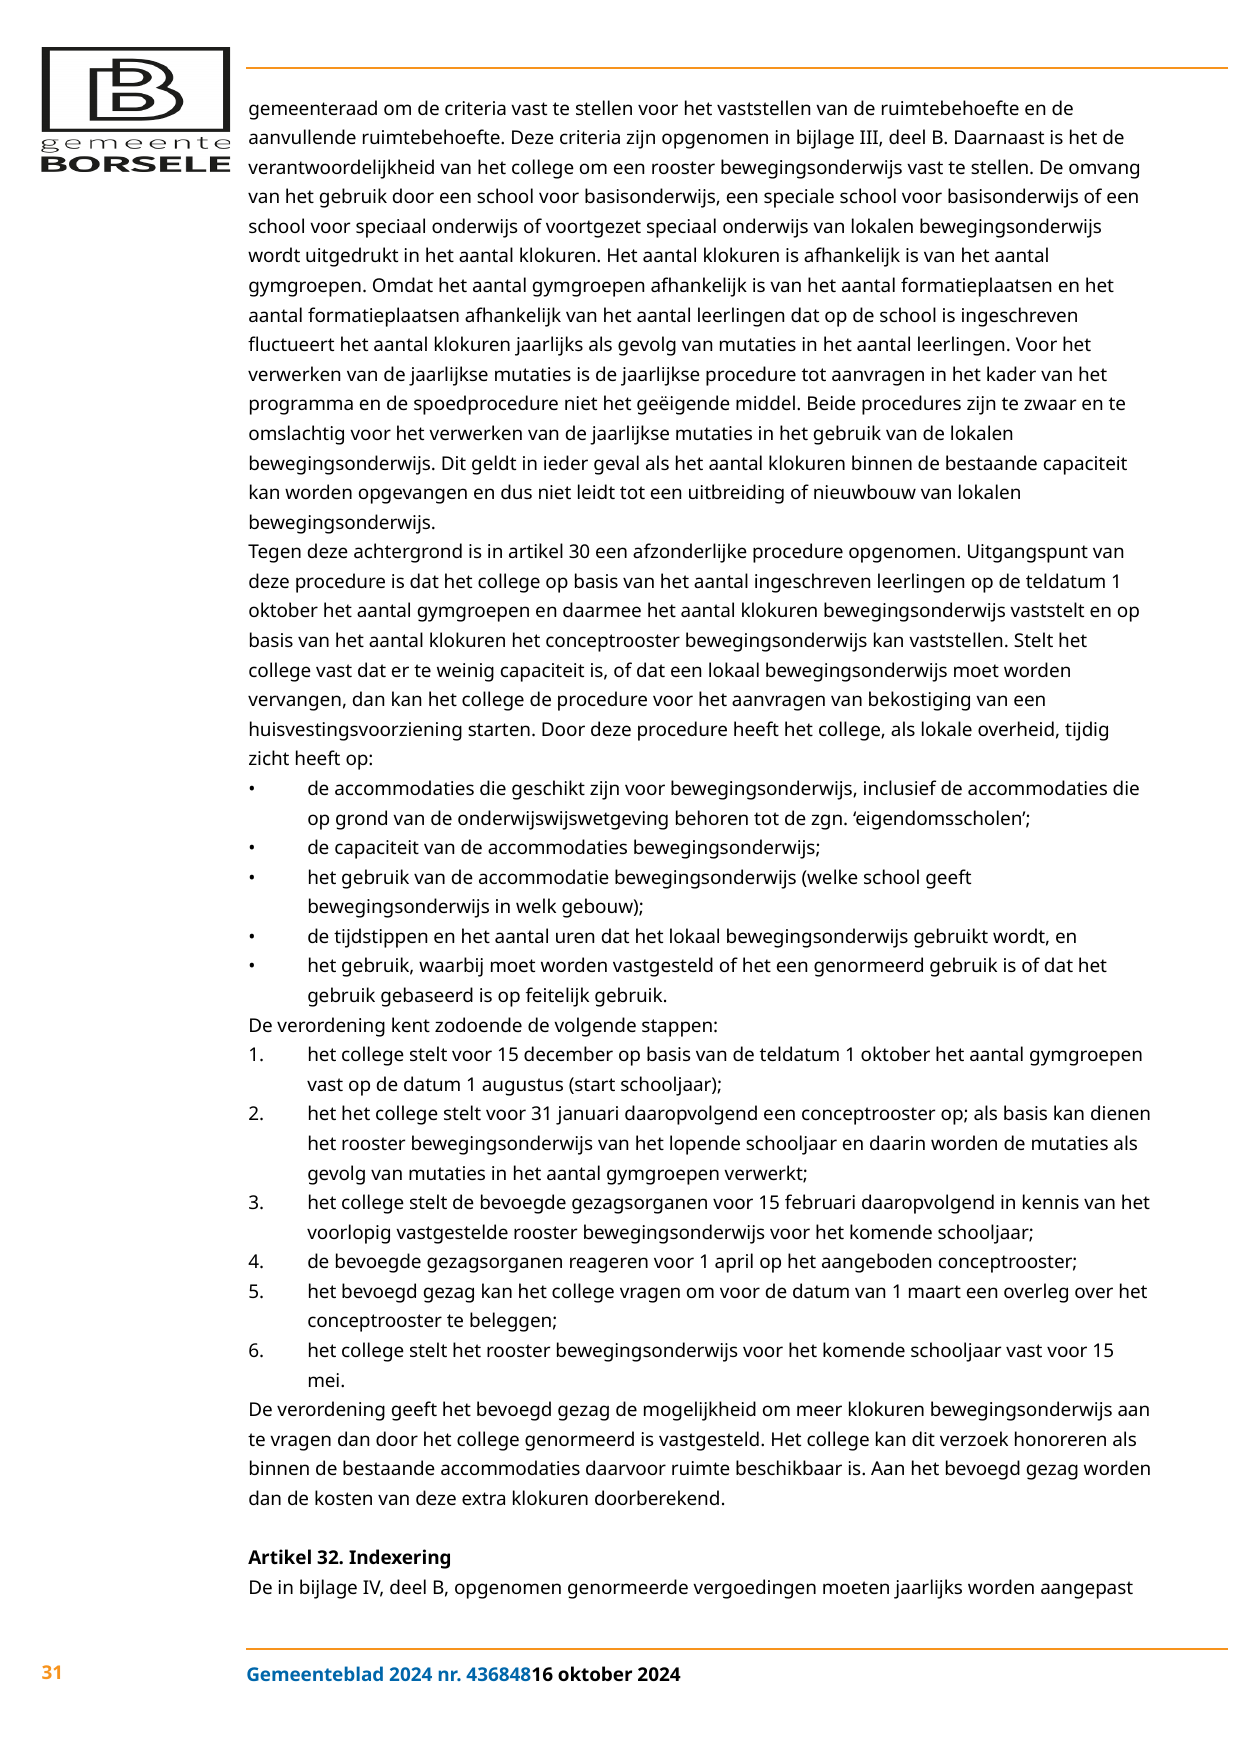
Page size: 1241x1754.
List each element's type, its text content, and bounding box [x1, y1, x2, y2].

text Tegen deze achtergrond is in artikel 30 een afzonderlijke procedure opgenomen. Uitgangspunt van deze procedure is dat het college op basis van het aantal ingeschreven leerlingen op de teldatum 1 oktober het aantal gymgroepen en daarmee het aantal klokuren bewegingsonderwijs vaststelt en op basis van het aantal klokuren het conceptrooster bewegingsonderwijs kan vaststellen. Stelt het college vast dat er te weinig capaciteit is, of dat een lokaal bewegingsonderwijs moet worden vervangen, dan kan het college de procedure voor het aanvragen van bekostiging van een huisvestingsvoorziening starten. Door deze procedure heeft het college, als lokale overheid, tijdig zicht heeft op: [248, 538, 1152, 771]
list het bevoegd gezag kan het college vragen om voor de datum van 1 maart een overleg over het conceptrooster te beleggen; [248, 1278, 1152, 1333]
list het college stelt voor 15 december op basis van de teldatum 1 oktober het aantal gymgroepen vast op de datum 1 augustus (start schooljaar); [248, 1041, 1152, 1097]
list het gebruik, waarbij moet worden vastgesteld of het een genormeerd gebruik is of dat het gebruik gebaseerd is op feitelijk gebruik. [248, 953, 1152, 1008]
list het college stelt de bevoegde gezagsorganen voor 15 februari daaropvolgend in kennis van het voorlopig vastgestelde rooster bewegingsonderwijs voor het komende schooljaar; [248, 1189, 1152, 1245]
text De verordening geeft het bevoegd gezag de mogelijkheid om meer klokuren bewegingsonderwijs aan te vragen dan door het college genormeerd is vastgesteld. Het college kan dit verzoek honoreren als binnen de bestaande accommodaties daarvoor ruimte beschikbaar is. Aan het bevoegd gezag worden dan de kosten van deze extra klokuren doorberekend. [248, 1396, 1152, 1511]
list het het college stelt voor 31 januari daaropvolgend een conceptrooster op; als basis kan dienen het rooster bewegingsonderwijs van het lopende schooljaar en daarin worden de mutaties als gevolg van mutaties in het aantal gymgroepen verwerkt; [248, 1101, 1152, 1186]
list de capaciteit van de accommodaties bewegingsonderwijs; [248, 834, 1152, 860]
list het gebruik van de accommodatie bewegingsonderwijs (welke school geeft bewegingsonderwijs in welk gebouw); [248, 864, 1152, 919]
text De in bijlage IV, deel B, opgenomen genormeerde vergoedingen moeten jaarlijks worden aangepast [248, 1574, 1152, 1600]
list de tijdstippen en het aantal uren dat het lokaal bewegingsonderwijs gebruikt wordt, en [248, 923, 1152, 949]
text gemeenteraad om de criteria vast te stellen voor het vaststellen van de ruimtebehoefte en de aanvullende ruimtebehoefte. Deze criteria zijn opgenomen in bijlage III, deel B. Daarnaast is het de verantwoordelijkheid van het college om een rooster bewegingsonderwijs vast te stellen. De omvang van het gebruik door een school voor basisonderwijs, een speciale school voor basisonderwijs of een school voor speciaal onderwijs of voortgezet speciaal onderwijs van lokalen bewegingsonderwijs wordt uitgedrukt in het aantal klokuren. Het aantal klokuren is afhankelijk is van het aantal gymgroepen. Omdat het aantal gymgroepen afhankelijk is van het aantal formatieplaatsen en het aantal formatieplaatsen afhankelijk van het aantal leerlingen dat op de school is ingeschreven fluctueert het aantal klokuren jaarlijks als gevolg van mutaties in het aantal leerlingen. Voor het verwerken van de jaarlijkse mutaties is de jaarlijkse procedure tot aanvragen in het kader van het programma en de spoedprocedure niet het geëigende middel. Beide procedures zijn te zwaar en te omslachtig voor het verwerken van de jaarlijkse mutaties in het gebruik van de lokalen bewegingsonderwijs. Dit geldt in ieder geval als het aantal klokuren binnen de bestaande capaciteit kan worden opgevangen en dus niet leidt tot een uitbreiding of nieuwbouw van lokalen bewegingsonderwijs. [248, 95, 1152, 535]
text Artikel 32. Indexering [248, 1544, 1152, 1570]
list de accommodaties die geschikt zijn voor bewegingsonderwijs, inclusief de accommodaties die op grond van de onderwijswijswetgeving behoren tot de zgn. ‘eigendomsscholen’; [248, 775, 1152, 831]
list de bevoegde gezagsorganen reageren voor 1 april op het aangeboden conceptrooster; [248, 1248, 1152, 1274]
list het college stelt het rooster bewegingsonderwijs voor het komende schooljaar vast voor 15 mei. [248, 1337, 1152, 1393]
text De verordening kent zodoende de volgende stappen: [248, 1012, 1152, 1038]
picture [41, 47, 231, 172]
